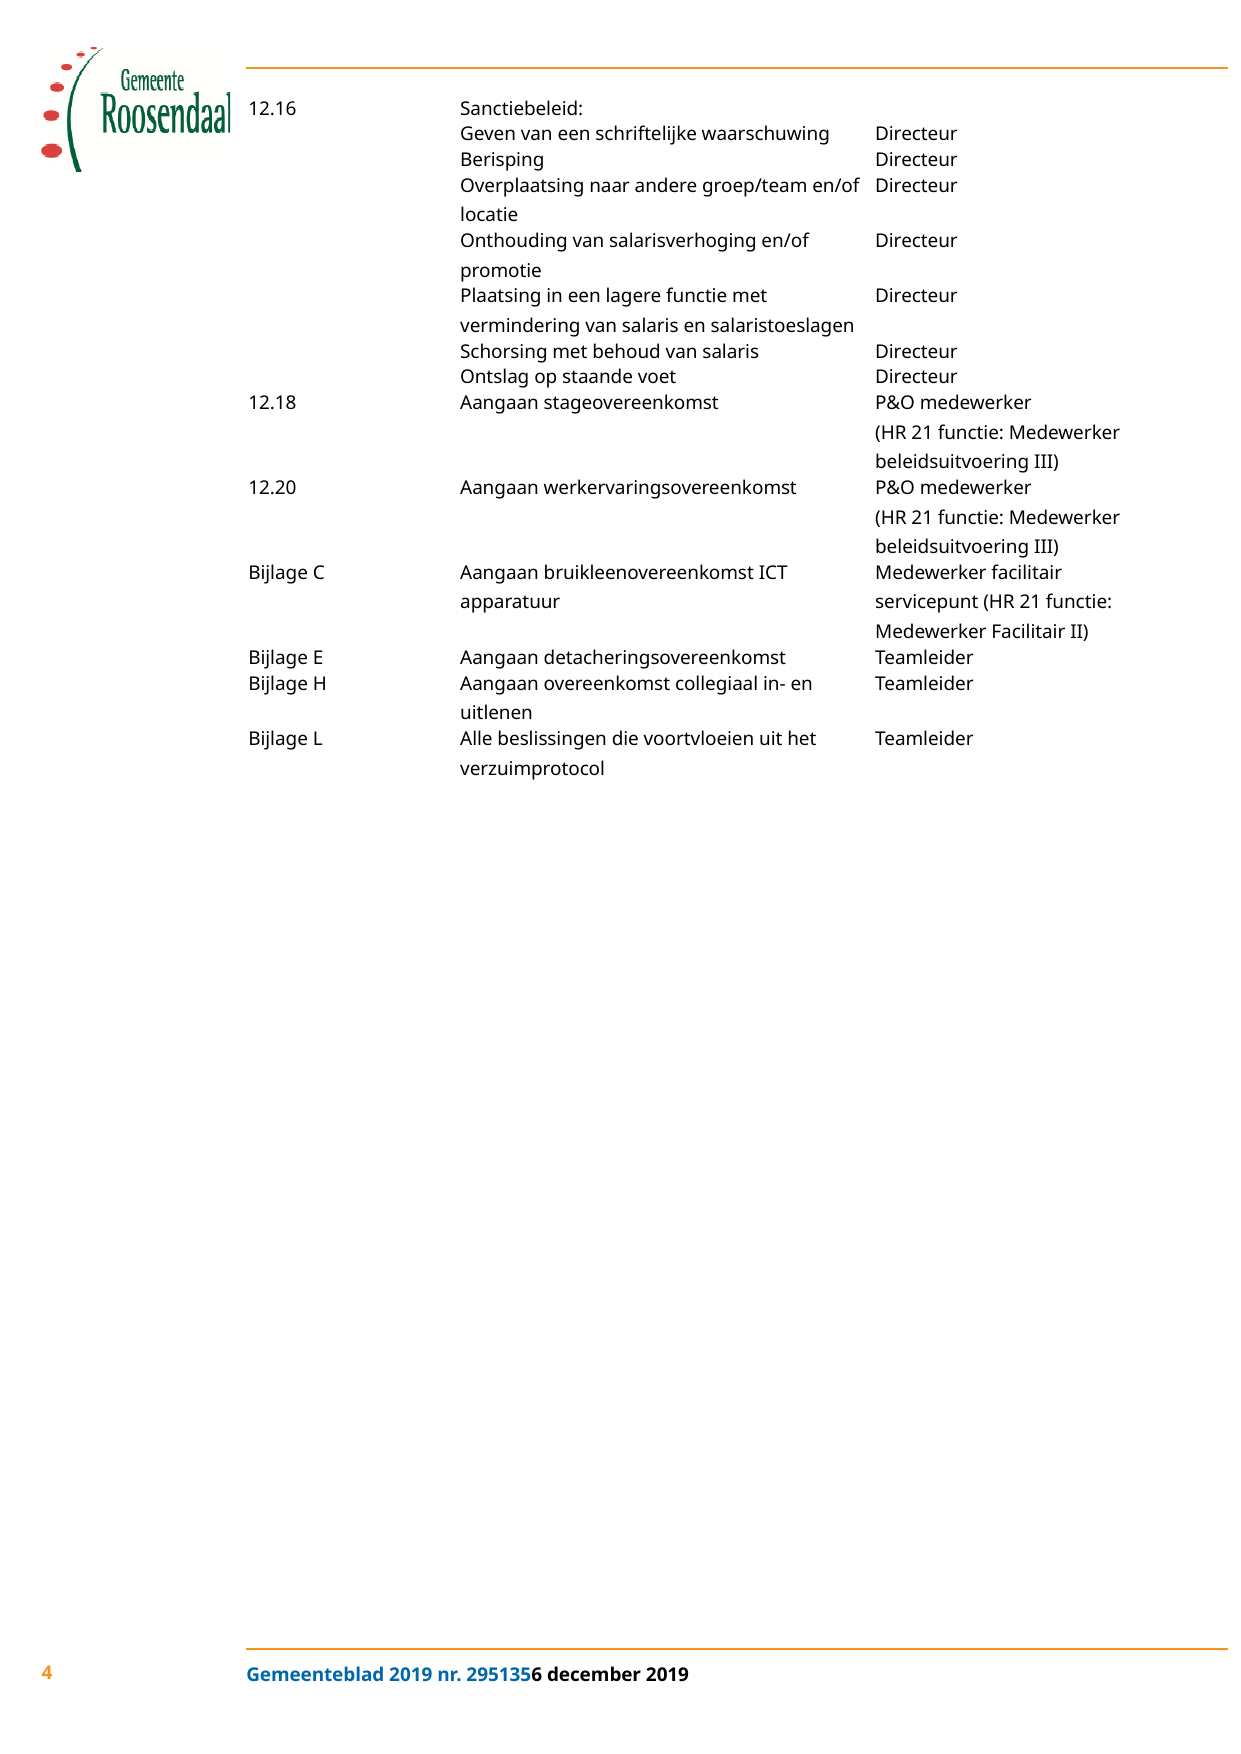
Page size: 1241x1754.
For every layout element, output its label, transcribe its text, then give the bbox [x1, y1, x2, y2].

table_cell Onthouding van salarisverhoging en/of promotie [460, 227, 875, 283]
table_cell [248, 283, 460, 338]
table_cell Schorsing met behoud van salaris [460, 338, 875, 364]
table_cell [248, 146, 460, 172]
table_cell Directeur [875, 146, 1152, 172]
table_cell Bijlage L [248, 725, 460, 780]
table_cell Directeur [875, 172, 1152, 227]
table_cell Plaatsing in een lagere functie met vermindering van salaris en salaristoeslagen [460, 283, 875, 338]
table_cell Overplaatsing naar andere groep/team en/of locatie [460, 172, 875, 227]
table_cell Aangaan werkervaringsovereenkomst [460, 474, 875, 559]
table_cell [248, 121, 460, 146]
table_cell Aangaan stageovereenkomst [460, 389, 875, 474]
table_cell Bijlage E [248, 644, 460, 670]
table_cell [875, 95, 1152, 121]
table_cell Teamleider [875, 670, 1152, 725]
table_cell Aangaan detacheringsovereenkomst [460, 644, 875, 670]
table_cell Berisping [460, 146, 875, 172]
table_cell Directeur [875, 283, 1152, 338]
table_cell Directeur [875, 121, 1152, 146]
table_cell Alle beslissingen die voortvloeien uit het verzuimprotocol [460, 725, 875, 780]
table_cell Ontslag op staande voet [460, 364, 875, 389]
table_cell 12.20 [248, 474, 460, 559]
table_cell Medewerker facilitair servicepunt (HR 21 functie: Medewerker Facilitair II) [875, 559, 1152, 644]
table_cell Directeur [875, 227, 1152, 283]
table_cell Directeur [875, 364, 1152, 389]
table_cell 12.18 [248, 389, 460, 474]
table_cell Sanctiebeleid: [460, 95, 875, 121]
table_cell [248, 172, 460, 227]
table_cell Teamleider [875, 725, 1152, 780]
table_cell Bijlage C [248, 559, 460, 644]
table_cell [248, 227, 460, 283]
table_cell Aangaan bruikleenovereenkomst ICT apparatuur [460, 559, 875, 644]
table_cell Geven van een schriftelijke waarschuwing [460, 121, 875, 146]
table_cell 12.16 [248, 95, 460, 121]
table_cell Aangaan overeenkomst collegiaal in- en uitlenen [460, 670, 875, 725]
table_cell [248, 364, 460, 389]
picture [41, 47, 231, 172]
table_cell P&O medewerker (HR 21 functie: Medewerker beleidsuitvoering III) [875, 474, 1152, 559]
table_cell Directeur [875, 338, 1152, 364]
table_cell P&O medewerker (HR 21 functie: Medewerker beleidsuitvoering III) [875, 389, 1152, 474]
table_cell Teamleider [875, 644, 1152, 670]
table_cell [248, 338, 460, 364]
table_cell Bijlage H [248, 670, 460, 725]
